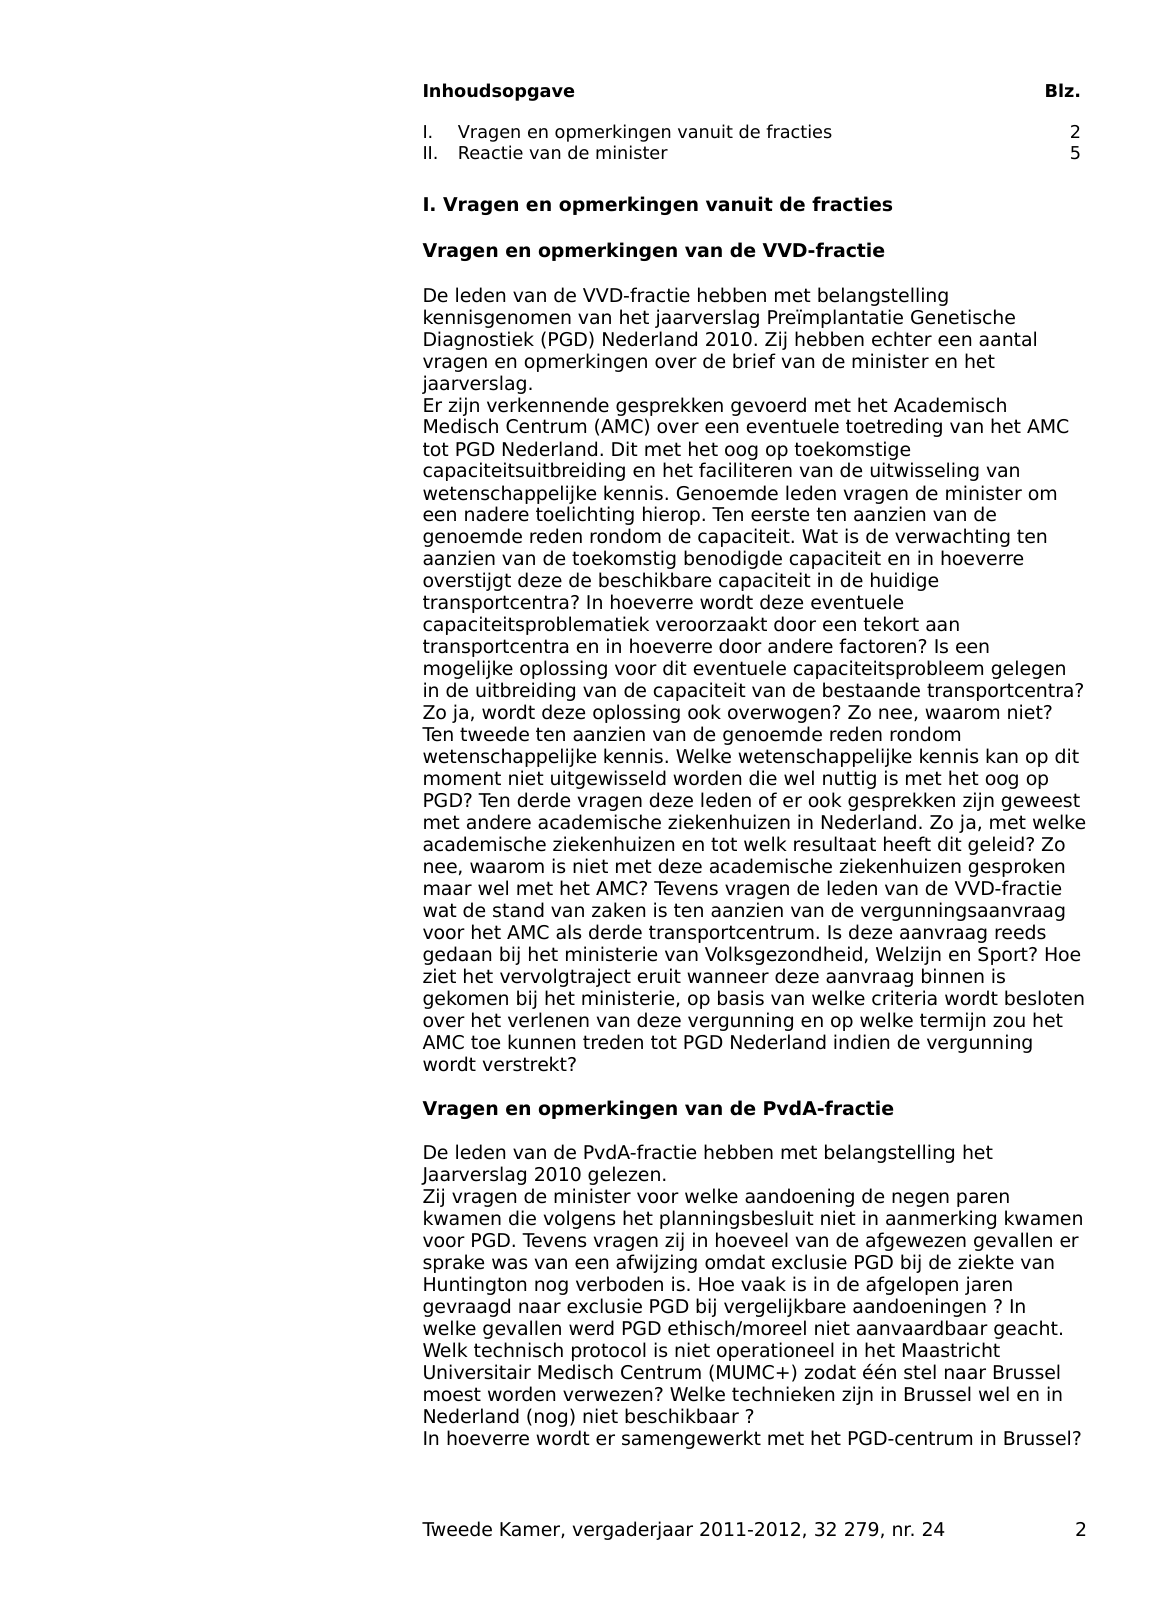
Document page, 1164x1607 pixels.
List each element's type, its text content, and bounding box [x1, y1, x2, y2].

table_cell Vragen en opmerkingen vanuit de fracties [452, 122, 1013, 143]
table_cell Reactie van de minister [452, 143, 1013, 163]
table_cell II. [422, 143, 452, 163]
subtitle I. Vragen en opmerkingen vanuit de fracties [422, 193, 1087, 215]
subtitle Vragen en opmerkingen van de VVD-fractie [422, 240, 1087, 262]
subtitle Vragen en opmerkingen van de PvdA-fractie [422, 1098, 1087, 1120]
text In hoeverre wordt er samengewerkt met het PGD-centrum in Brussel? [422, 1428, 1087, 1450]
table_cell 5 [1013, 143, 1087, 163]
table_header Inhoudsopgave [422, 81, 1013, 102]
table_cell I. [422, 122, 452, 143]
table_cell [1013, 102, 1087, 122]
table_cell 2 [1013, 122, 1087, 143]
text De leden van de VVD-fractie hebben met belangstelling kennisgenomen van het jaarverslag Preïmplantatie Genetische Diagnostiek (PGD) Nederland 2010. Zij hebben echter een aantal vragen en opmerkingen over de brief van de minister en het jaarverslag. [422, 284, 1087, 394]
text Er zijn verkennende gesprekken gevoerd met het Academisch Medisch Centrum (AMC) over een eventuele toetreding van het AMC tot PGD Nederland. Dit met het oog op toekomstige capaciteitsuitbreiding en het faciliteren van de uitwisseling van wetenschappelijke kennis. Genoemde leden vragen de minister om een nadere toelichting hierop. Ten eerste ten aanzien van de genoemde reden rondom de capaciteit. Wat is de verwachting ten aanzien van de toekomstig benodigde capaciteit en in hoeverre overstijgt deze de beschikbare capaciteit in de huidige transportcentra? In hoeverre wordt deze eventuele capaciteitsproblematiek veroorzaakt door een tekort aan transportcentra en in hoeverre door andere factoren? Is een mogelijke oplossing voor dit eventuele capaciteitsprobleem gelegen in de uitbreiding van de capaciteit van de bestaande transportcentra? Zo ja, wordt deze oplossing ook overwogen? Zo nee, waarom niet? Ten tweede ten aanzien van de genoemde reden rondom wetenschappelijke kennis. Welke wetenschappelijke kennis kan op dit moment niet uitgewisseld worden die wel nuttig is met het oog op PGD? Ten derde vragen deze leden of er ook gesprekken zijn geweest met andere academische ziekenhuizen in Nederland. Zo ja, met welke academische ziekenhuizen en tot welk resultaat heeft dit geleid? Zo nee, waarom is niet met deze academische ziekenhuizen gesproken maar wel met het AMC? Tevens vragen de leden van de VVD-fractie wat de stand van zaken is ten aanzien van de vergunningsaanvraag voor het AMC als derde transportcentrum. Is deze aanvraag reeds gedaan bij het ministerie van Volksgezondheid, Welzijn en Sport? Hoe ziet het vervolgtraject eruit wanneer deze aanvraag binnen is gekomen bij het ministerie, op basis van welke criteria wordt besloten over het verlenen van deze vergunning en op welke termijn zou het AMC toe kunnen treden tot PGD Nederland indien de vergunning wordt verstrekt? [422, 394, 1087, 1076]
text Zij vragen de minister voor welke aandoening de negen paren kwamen die volgens het planningsbesluit niet in aanmerking kwamen voor PGD. Tevens vragen zij in hoeveel van de afgewezen gevallen er sprake was van een afwijzing omdat exclusie PGD bij de ziekte van Huntington nog verboden is. Hoe vaak is in de afgelopen jaren gevraagd naar exclusie PGD bij vergelijkbare aandoeningen ? In welke gevallen werd PGD ethisch/moreel niet aanvaardbaar geacht. Welk technisch protocol is niet operationeel in het Maastricht Universitair Medisch Centrum (MUMC+) zodat één stel naar Brussel moest worden verwezen? Welke technieken zijn in Brussel wel en in Nederland (nog) niet beschikbaar ? [422, 1186, 1087, 1428]
table_cell [452, 102, 1013, 122]
text De leden van de PvdA-fractie hebben met belangstelling het Jaarverslag 2010 gelezen. [422, 1142, 1087, 1186]
table_cell [422, 102, 452, 122]
table_header Blz. [1013, 81, 1087, 102]
